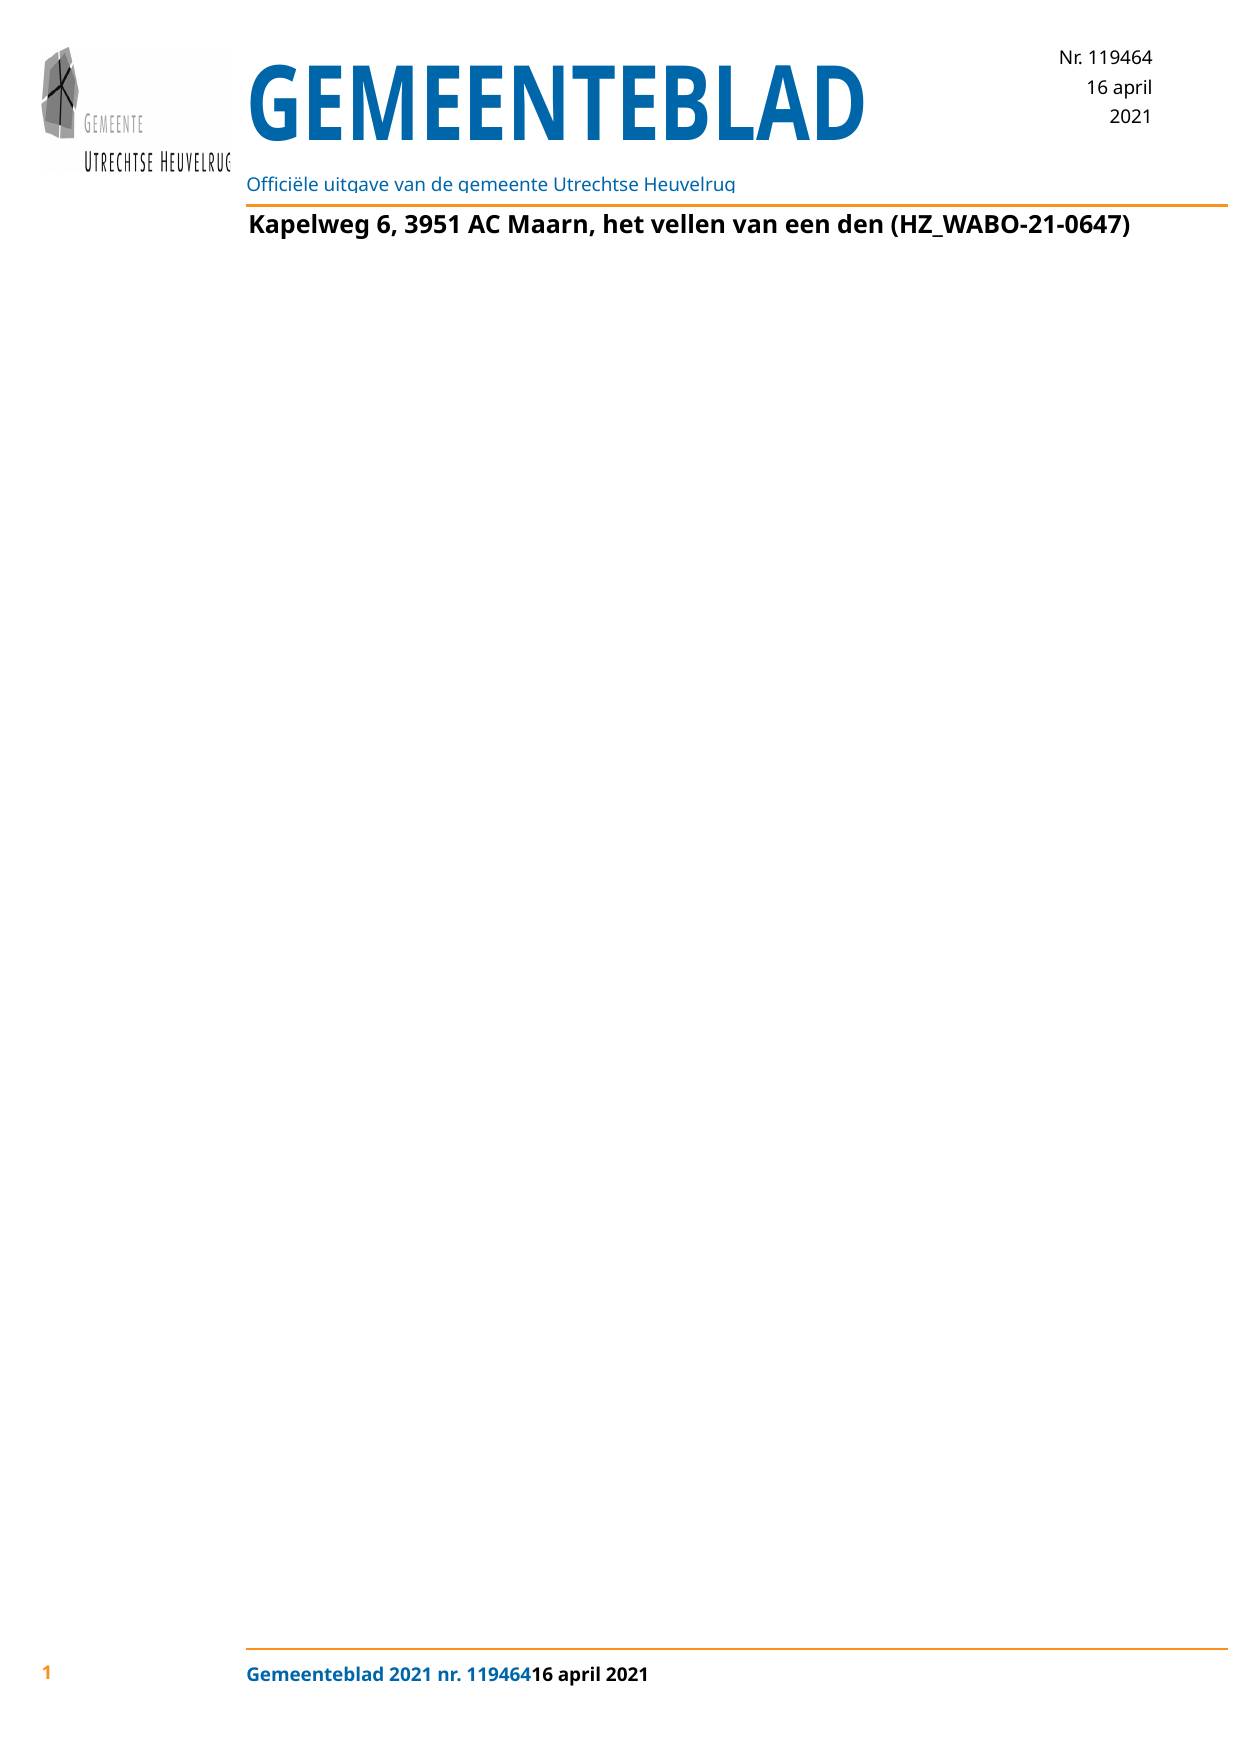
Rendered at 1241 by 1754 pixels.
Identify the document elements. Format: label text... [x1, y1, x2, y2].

picture [41, 47, 231, 172]
text Kapelweg 6, 3951 AC Maarn, het vellen van een den (HZ_WABO-21-0647) [248, 207, 1152, 241]
